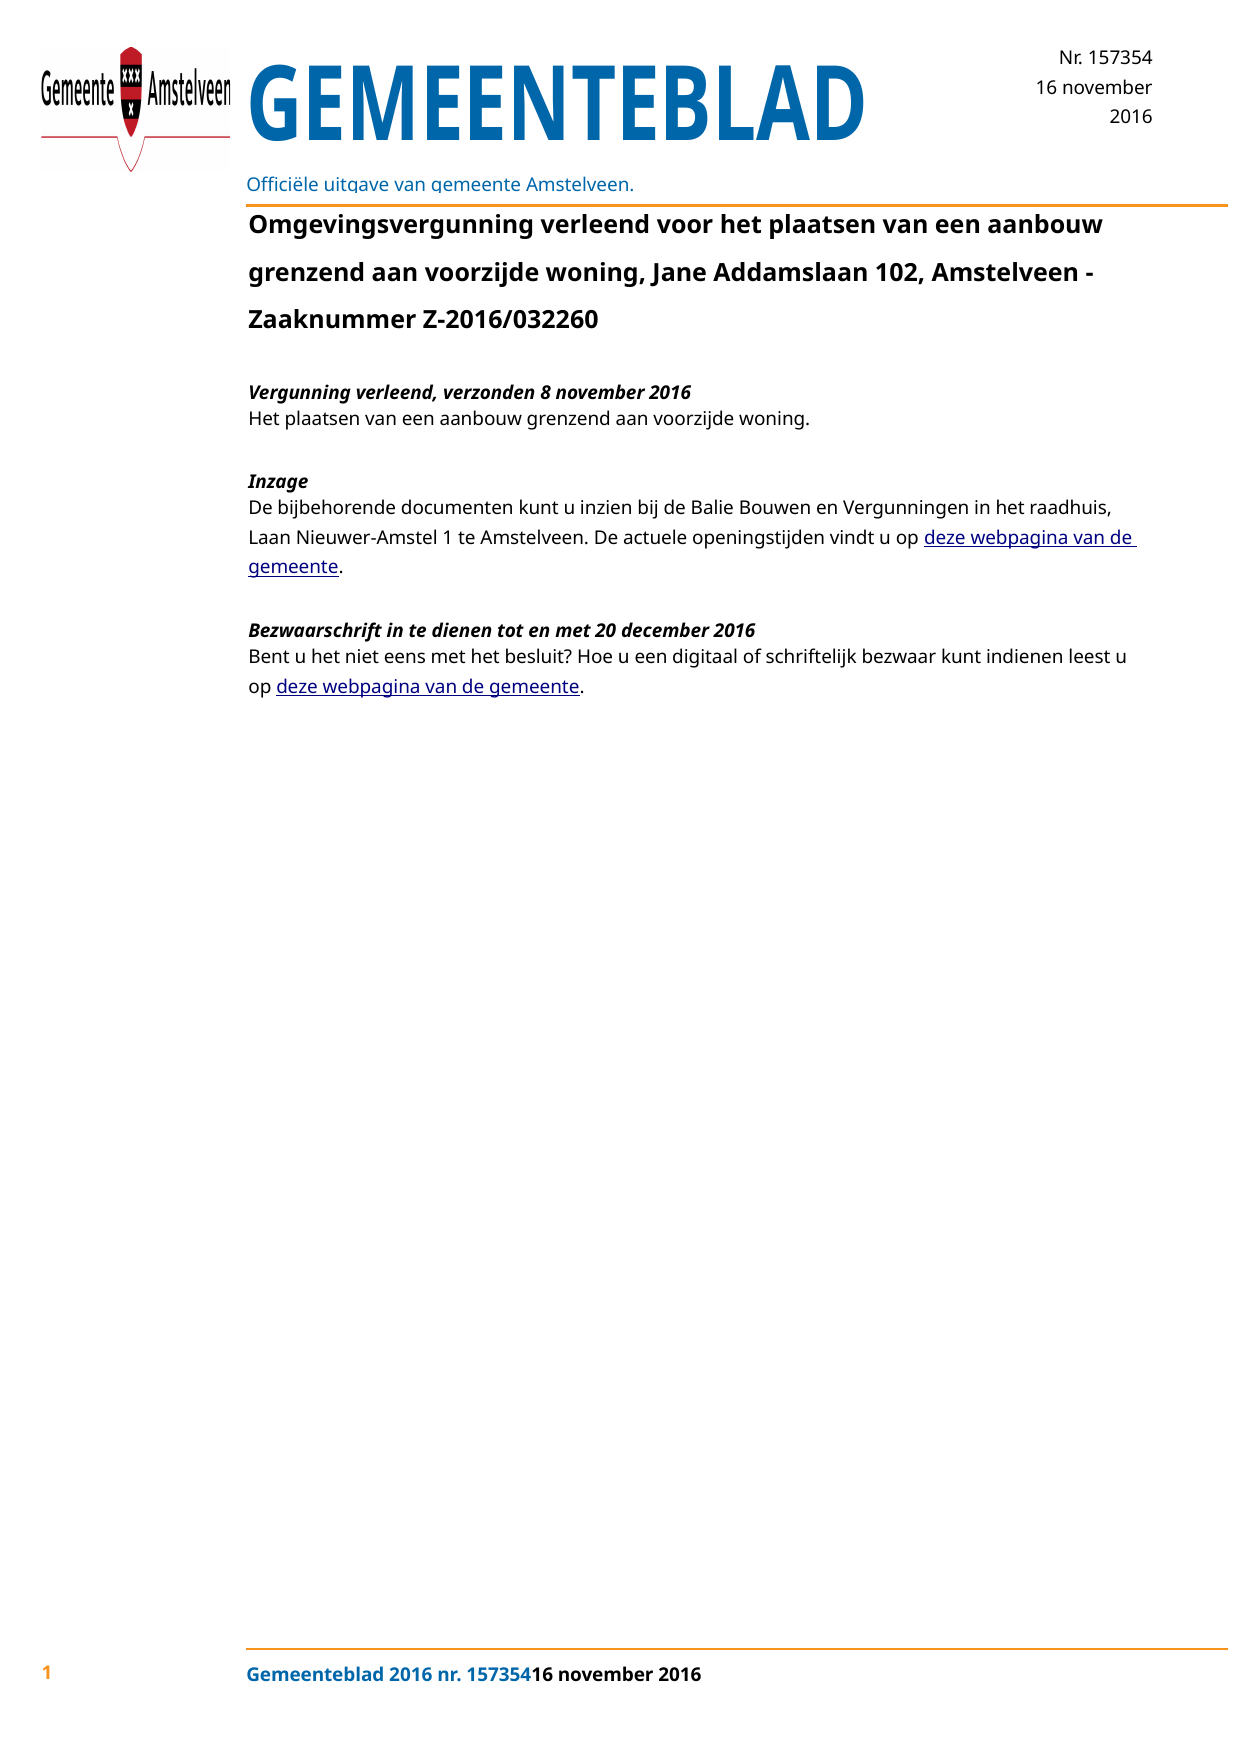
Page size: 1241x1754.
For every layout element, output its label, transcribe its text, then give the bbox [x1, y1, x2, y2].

text Inzage [248, 469, 1152, 494]
text De bijbehorende documenten kunt u inzien bij de Balie Bouwen en Vergunningen in het raadhuis, Laan Nieuwer-Amstel 1 te Amstelveen. De actuele openingstijden vindt u op deze webpagina van de gemeente. [248, 494, 1152, 579]
text Het plaatsen van een aanbouw grenzend aan voorzijde woning. [248, 405, 1152, 431]
text Vergunning verleend, verzonden 8 november 2016 [248, 379, 1152, 405]
picture [41, 47, 231, 172]
text Bezwaarschrift in te dienen tot en met 20 december 2016 [248, 618, 1152, 643]
text Bent u het niet eens met het besluit? Hoe u een digitaal of schriftelijk bezwaar kunt indienen leest u op deze webpagina van de gemeente. [248, 643, 1152, 699]
text Omgevingsvergunning verleend voor het plaatsen van een aanbouw grenzend aan voorzijde woning, Jane Addamslaan 102, Amstelveen - Zaaknummer Z-2016/032260 [248, 207, 1152, 336]
